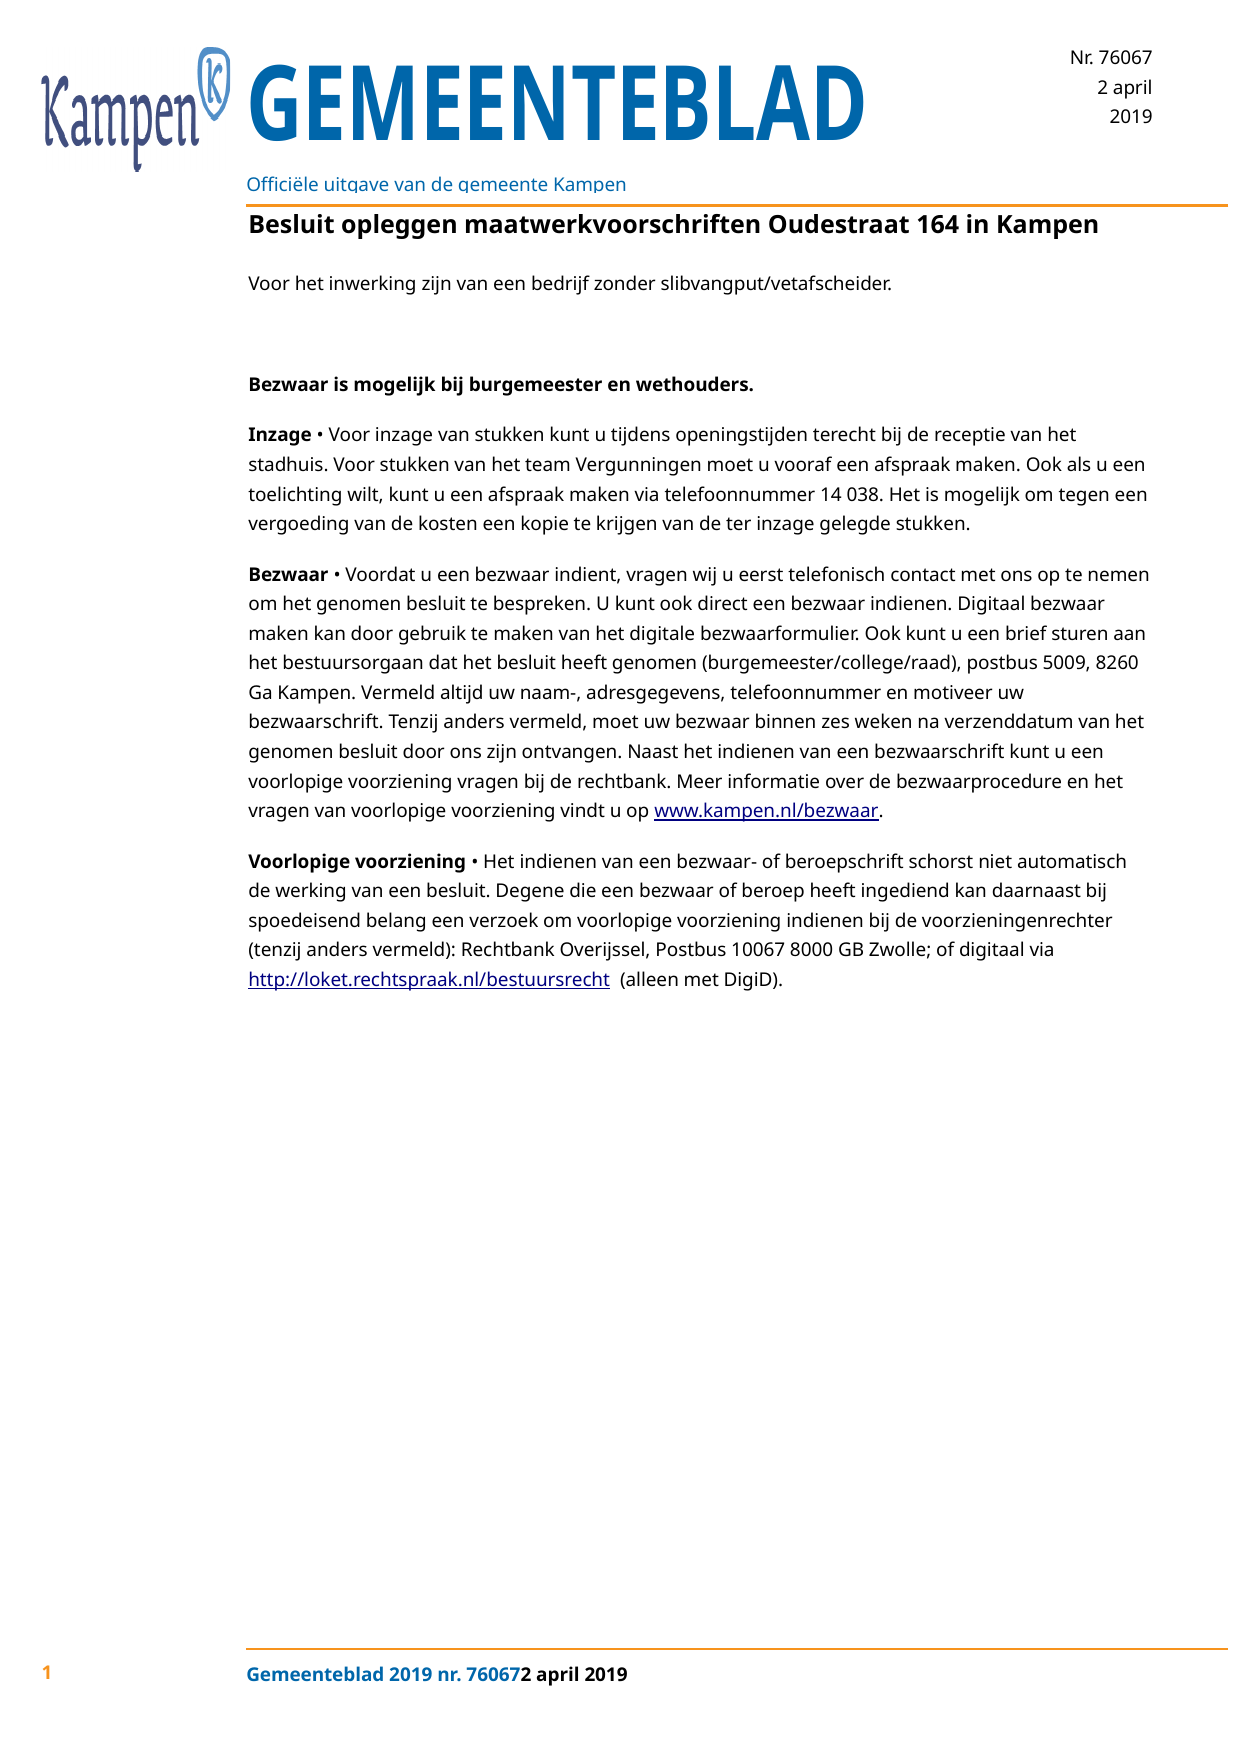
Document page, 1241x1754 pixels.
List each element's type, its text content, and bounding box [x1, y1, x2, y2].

text Bezwaar • Voordat u een bezwaar indient, vragen wij u eerst telefonisch contact met ons op te nemen om het genomen besluit te bespreken. U kunt ook direct een bezwaar indienen. Digitaal bezwaar maken kan door gebruik te maken van het digitale bezwaarformulier. Ook kunt u een brief sturen aan het bestuursorgaan dat het besluit heeft genomen (burgemeester/college/raad), postbus 5009, 8260 Ga Kampen. Vermeld altijd uw naam-, adresgegevens, telefoonnummer en motiveer uw bezwaarschrift. Tenzij anders vermeld, moet uw bezwaar binnen zes weken na verzenddatum van het genomen besluit door ons zijn ontvangen. Naast het indienen van een bezwaarschrift kunt u een voorlopige voorziening vragen bij de rechtbank. Meer informatie over de bezwaarprocedure en het vragen van voorlopige voorziening vindt u op www.kampen.nl/bezwaar. [248, 561, 1152, 823]
text Besluit opleggen maatwerkvoorschriften Oudestraat 164 in Kampen [248, 207, 1152, 241]
text Inzage • Voor inzage van stukken kunt u tijdens openingstijden terecht bij de receptie van het stadhuis. Voor stukken van het team Vergunningen moet u vooraf een afspraak maken. Ook als u een toelichting wilt, kunt u een afspraak maken via telefoonnummer 14 038. Het is mogelijk om tegen een vergoeding van de kosten een kopie te krijgen van de ter inzage gelegde stukken. [248, 422, 1152, 536]
text Bezwaar is mogelijk bij burgemeester en wethouders. [248, 371, 1152, 397]
text Voor het inwerking zijn van een bedrijf zonder slibvangput/vetafscheider. [248, 270, 1152, 296]
picture [41, 47, 231, 172]
text Voorlopige voorziening • Het indienen van een bezwaar- of beroepschrift schorst niet automatisch de werking van een besluit. Degene die een bezwaar of beroep heeft ingediend kan daarnaast bij spoedeisend belang een verzoek om voorlopige voorziening indienen bij de voorzieningenrechter (tenzij anders vermeld): Rechtbank Overijssel, Postbus 10067 8000 GB Zwolle; of digitaal via http://loket.rechtspraak.nl/bestuursrecht (alleen met DigiD). [248, 848, 1152, 992]
